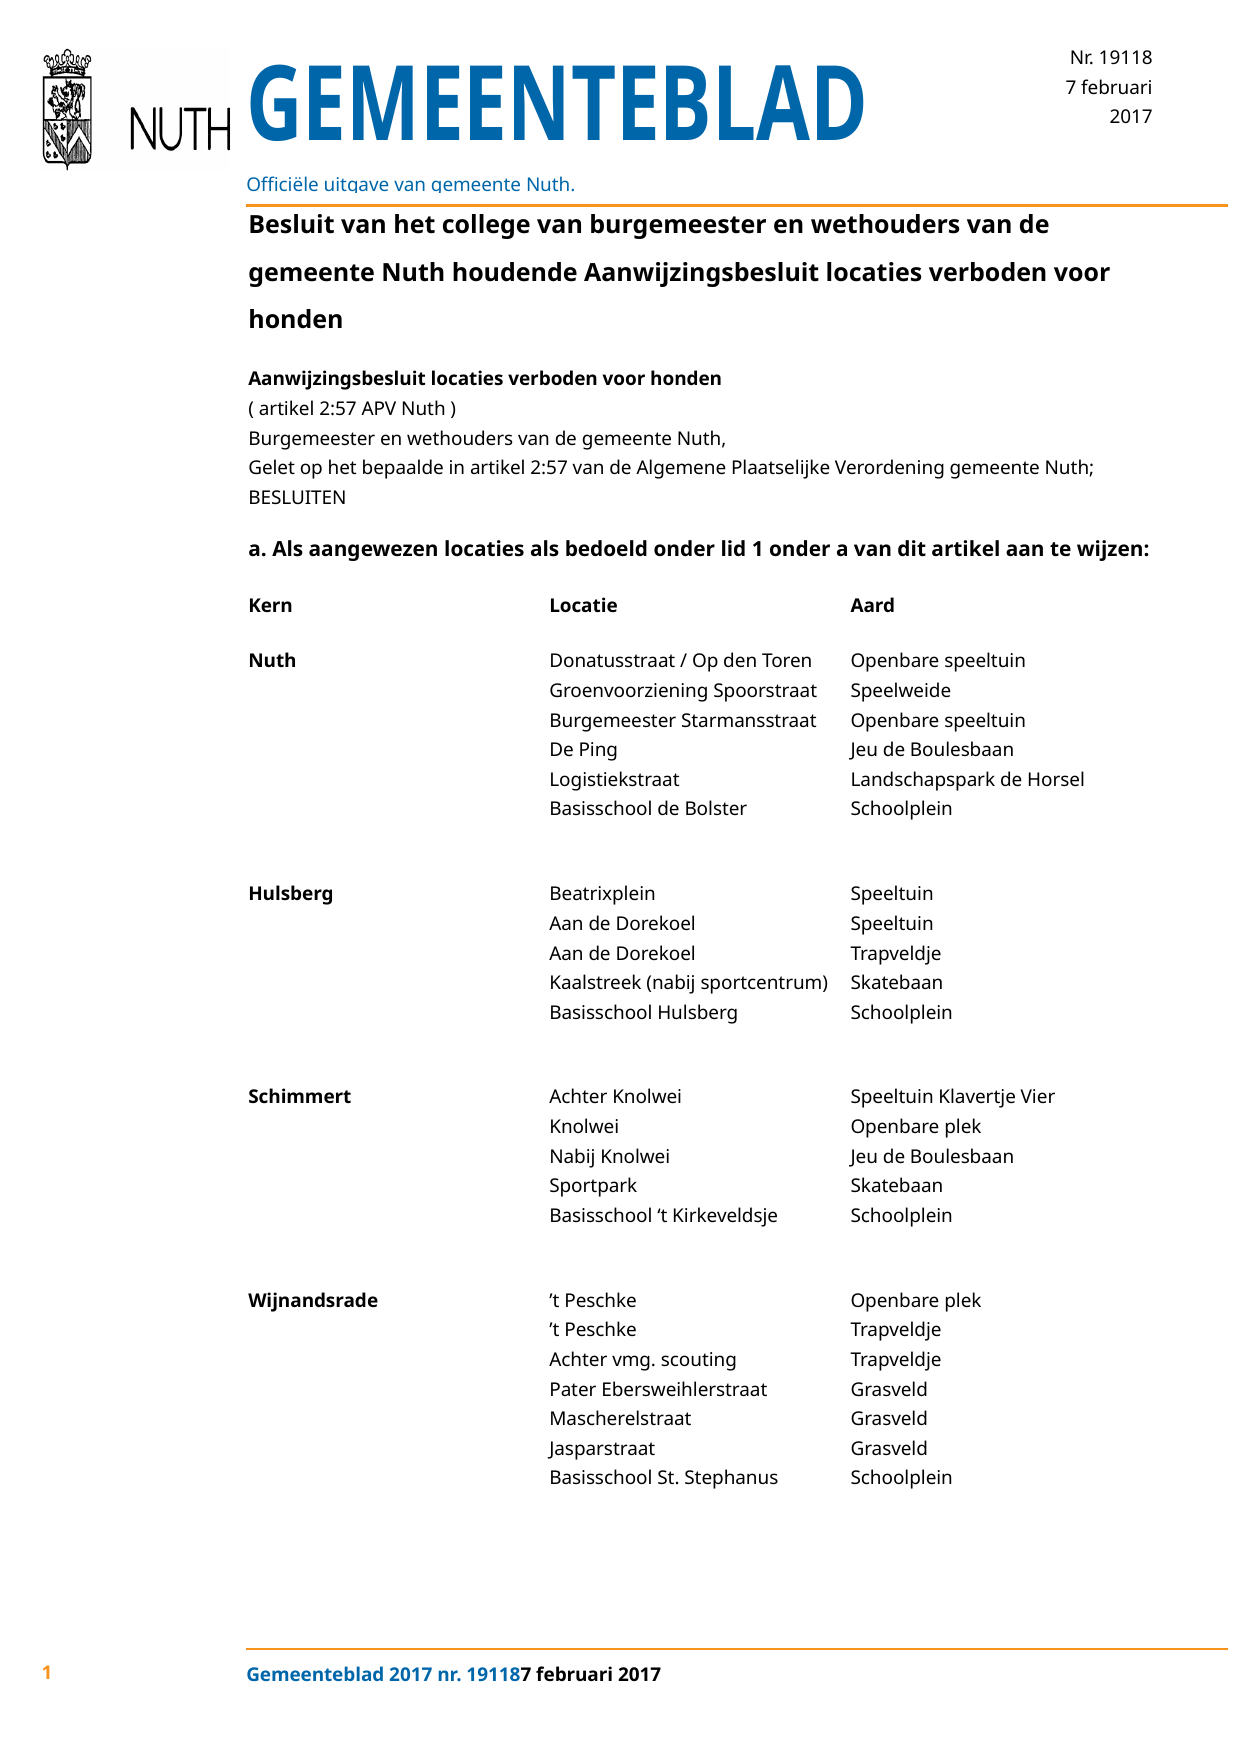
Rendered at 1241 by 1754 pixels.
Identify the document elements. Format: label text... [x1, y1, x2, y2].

table_cell Speeltuin Speeltuin Trapveldje Skatebaan Schoolplein [850, 851, 1152, 1054]
text a. Als aangewezen locaties als bedoeld onder lid 1 onder a van dit artikel aan te wijzen: [248, 534, 1152, 563]
table_cell Openbare speeltuin Speelweide Openbare speeltuin Jeu de Boulesbaan Landschapspark de Horsel Schoolplein [850, 618, 1152, 851]
text Gelet op het bepaalde in artikel 2:57 van de Algemene Plaatselijke Verordening gemeente Nuth; [248, 454, 1152, 480]
text Aanwijzingsbesluit locaties verboden voor honden [248, 366, 1152, 391]
table_cell Beatrixplein Aan de Dorekoel Aan de Dorekoel Kaalstreek (nabij sportcentrum) Basisschool Hulsberg [549, 851, 850, 1054]
table_cell ’t Peschke ’t Peschke Achter vmg. scouting Pater Ebersweihlerstraat Mascherelstraat Jasparstraat Basisschool St. Stephanus [549, 1258, 850, 1520]
table_cell Nuth [248, 618, 549, 851]
text Burgemeester en wethouders van de gemeente Nuth, [248, 425, 1152, 450]
table_header Locatie [549, 593, 850, 618]
table_cell Speeltuin Klavertje Vier Openbare plek Jeu de Boulesbaan Skatebaan Schoolplein [850, 1054, 1152, 1257]
text Besluit van het college van burgemeester en wethouders van de gemeente Nuth houdende Aanwijzingsbesluit locaties verboden voor honden [248, 207, 1152, 336]
table_header Kern [248, 593, 549, 618]
table_cell Wijnandsrade [248, 1258, 549, 1520]
table_cell Openbare plek Trapveldje Trapveldje Grasveld Grasveld Grasveld Schoolplein [850, 1258, 1152, 1520]
table_cell Achter Knolwei Knolwei Nabij Knolwei Sportpark Basisschool ‘t Kirkeveldsje [549, 1054, 850, 1257]
text BESLUITEN [248, 484, 1152, 509]
table_cell Donatusstraat / Op den Toren Groenvoorziening Spoorstraat Burgemeester Starmansstraat De Ping Logistiekstraat Basisschool de Bolster [549, 618, 850, 851]
table_cell Schimmert [248, 1054, 549, 1257]
text ( artikel 2:57 APV Nuth ) [248, 395, 1152, 421]
picture [41, 47, 231, 172]
table_header Aard [850, 593, 1152, 618]
table_cell Hulsberg [248, 851, 549, 1054]
